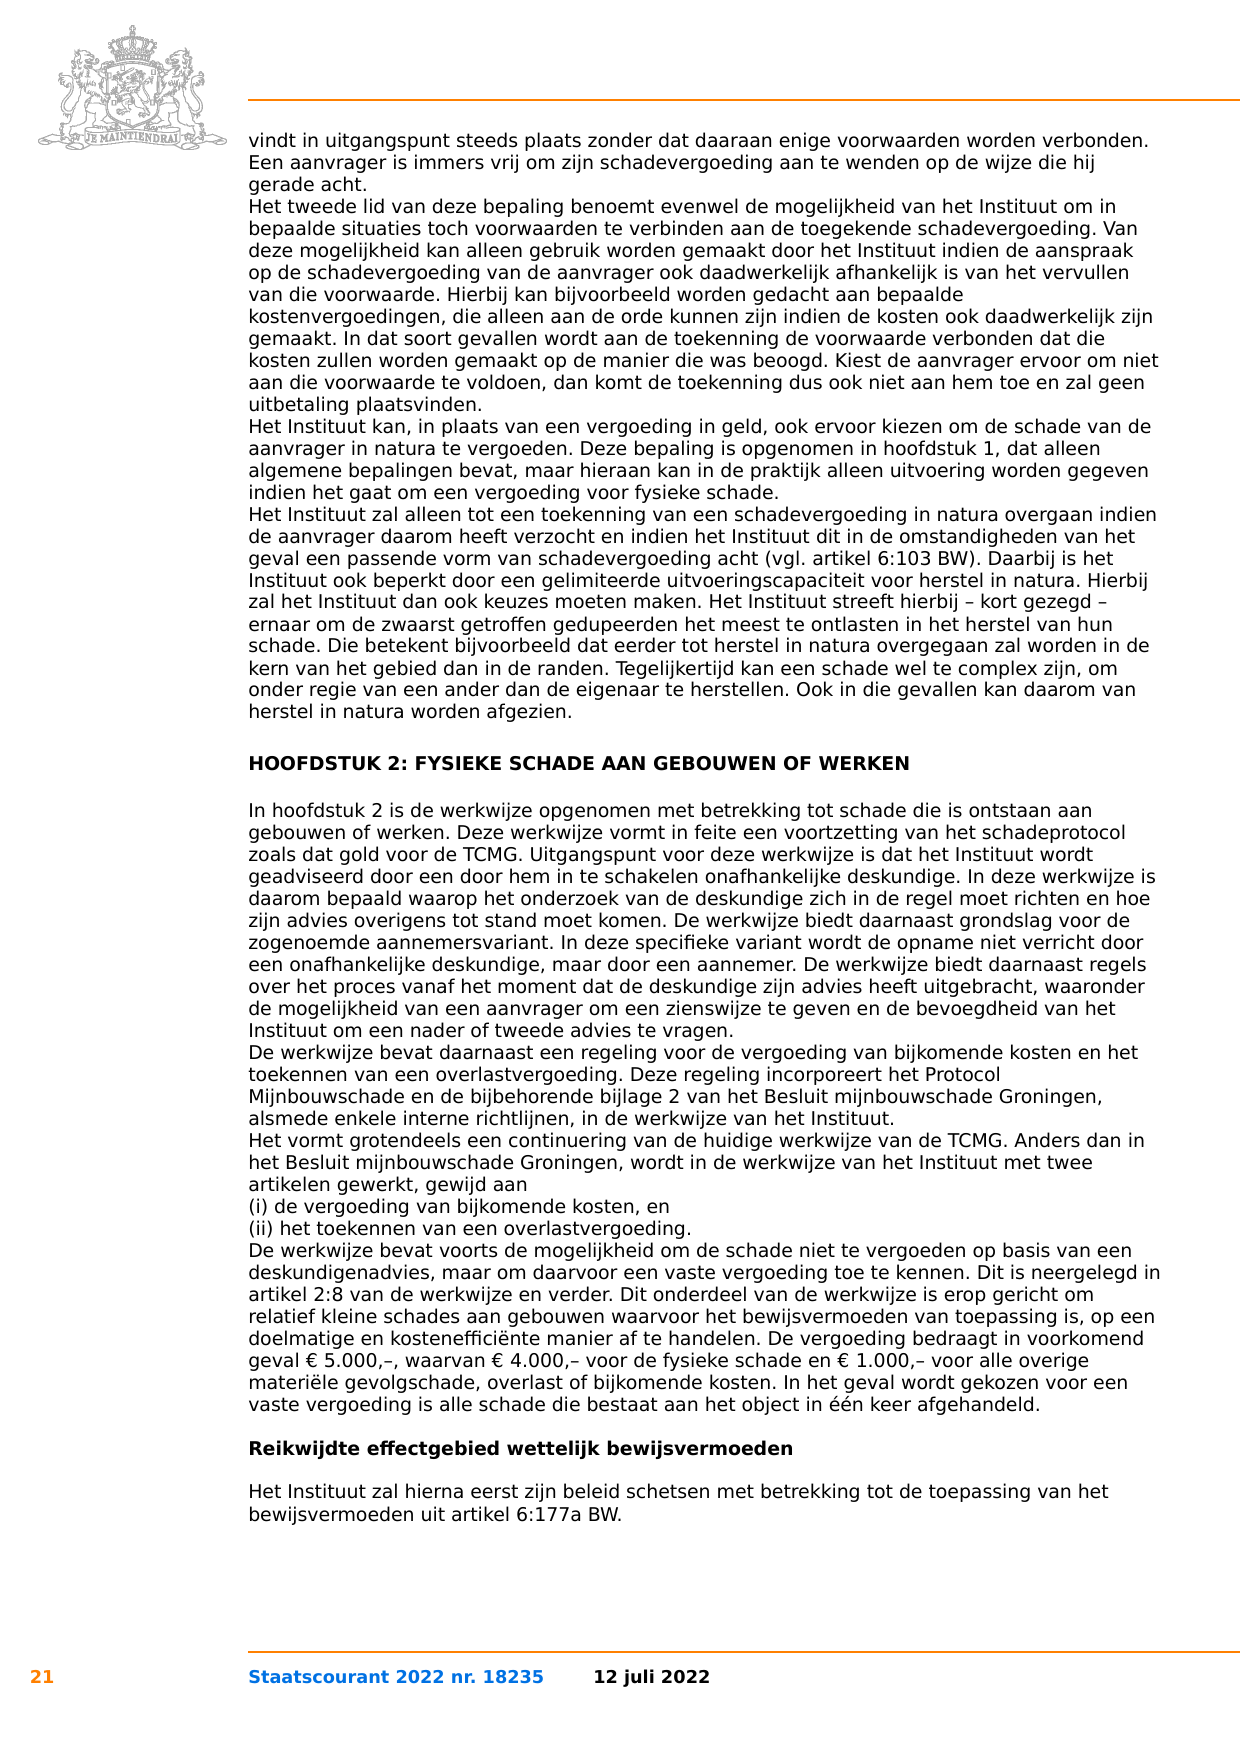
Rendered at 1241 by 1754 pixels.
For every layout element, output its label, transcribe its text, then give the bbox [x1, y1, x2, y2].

text Het Instituut kan, in plaats van een vergoeding in geld, ook ervoor kiezen om de schade van de aanvrager in natura te vergoeden. Deze bepaling is opgenomen in hoofdstuk 1, dat alleen algemene bepalingen bevat, maar hieraan kan in de praktijk alleen uitvoering worden gegeven indien het gaat om een vergoeding voor fysieke schade. [248, 416, 1163, 503]
text In hoofdstuk 2 is de werkwijze opgenomen met betrekking tot schade die is ontstaan aan gebouwen of werken. Deze werkwijze vormt in feite een voortzetting van het schadeprotocol zoals dat gold voor de TCMG. Uitgangspunt voor deze werkwijze is dat het Instituut wordt geadviseerd door een door hem in te schakelen onafhankelijke deskundige. In deze werkwijze is daarom bepaald waarop het onderzoek van de deskundige zich in de regel moet richten en hoe zijn advies overigens tot stand moet komen. De werkwijze biedt daarnaast grondslag voor de zogenoemde aannemersvariant. In deze specifieke variant wordt de opname niet verricht door een onafhankelijke deskundige, maar door een aannemer. De werkwijze biedt daarnaast regels over het proces vanaf het moment dat de deskundige zijn advies heeft uitgebracht, waaronder de mogelijkheid van een aanvrager om een zienswijze te geven en de bevoegdheid van het Instituut om een nader of tweede advies te vragen. [248, 800, 1163, 1042]
subtitle Reikwijdte effectgebied wettelijk bewijsvermoeden [248, 1438, 1163, 1459]
text Het Instituut zal alleen tot een toekenning van een schadevergoeding in natura overgaan indien de aanvrager daarom heeft verzocht en indien het Instituut dit in de omstandigheden van het geval een passende vorm van schadevergoeding acht (vgl. artikel 6:103 BW). Daarbij is het Instituut ook beperkt door een gelimiteerde uitvoeringscapaciteit voor herstel in natura. Hierbij zal het Instituut dan ook keuzes moeten maken. Het Instituut streeft hierbij – kort gezegd – ernaar om de zwaarst getroffen gedupeerden het meest te ontlasten in het herstel van hun schade. Die betekent bijvoorbeeld dat eerder tot herstel in natura overgegaan zal worden in de kern van het gebied dan in de randen. Tegelijkertijd kan een schade wel te complex zijn, om onder regie van een ander dan de eigenaar te herstellen. Ook in die gevallen kan daarom van herstel in natura worden afgezien. [248, 503, 1163, 723]
text Het vormt grotendeels een continuering van de huidige werkwijze van de TCMG. Anders dan in het Besluit mijnbouwschade Groningen, wordt in de werkwijze van het Instituut met twee artikelen gewerkt, gewijd aan [248, 1130, 1163, 1196]
text vindt in uitgangspunt steeds plaats zonder dat daaraan enige voorwaarden worden verbonden. Een aanvrager is immers vrij om zijn schadevergoeding aan te wenden op de wijze die hij gerade acht. [248, 130, 1163, 196]
picture [38, 25, 227, 150]
text Het Instituut zal hierna eerst zijn beleid schetsen met betrekking tot de toepassing van het bewijsvermoeden uit artikel 6:177a BW. [248, 1481, 1163, 1525]
text (i) de vergoeding van bijkomende kosten, en [248, 1196, 1163, 1218]
subtitle HOOFDSTUK 2: FYSIEKE SCHADE AAN GEBOUWEN OF WERKEN [248, 753, 1163, 775]
text (ii) het toekennen van een overlastvergoeding. [248, 1218, 1163, 1240]
text Het tweede lid van deze bepaling benoemt evenwel de mogelijkheid van het Instituut om in bepaalde situaties toch voorwaarden te verbinden aan de toegekende schadevergoeding. Van deze mogelijkheid kan alleen gebruik worden gemaakt door het Instituut indien de aanspraak op de schadevergoeding van de aanvrager ook daadwerkelijk afhankelijk is van het vervullen van die voorwaarde. Hierbij kan bijvoorbeeld worden gedacht aan bepaalde kostenvergoedingen, die alleen aan de orde kunnen zijn indien de kosten ook daadwerkelijk zijn gemaakt. In dat soort gevallen wordt aan de toekenning de voorwaarde verbonden dat die kosten zullen worden gemaakt op de manier die was beoogd. Kiest de aanvrager ervoor om niet aan die voorwaarde te voldoen, dan komt de toekenning dus ook niet aan hem toe en zal geen uitbetaling plaatsvinden. [248, 196, 1163, 416]
text De werkwijze bevat voorts de mogelijkheid om de schade niet te vergoeden op basis van een deskundigenadvies, maar om daarvoor een vaste vergoeding toe te kennen. Dit is neergelegd in artikel 2:8 van de werkwijze en verder. Dit onderdeel van de werkwijze is erop gericht om relatief kleine schades aan gebouwen waarvoor het bewijsvermoeden van toepassing is, op een doelmatige en kostenefficiënte manier af te handelen. De vergoeding bedraagt in voorkomend geval € 5.000,–, waarvan € 4.000,– voor de fysieke schade en € 1.000,– voor alle overige materiële gevolgschade, overlast of bijkomende kosten. In het geval wordt gekozen voor een vaste vergoeding is alle schade die bestaat aan het object in één keer afgehandeld. [248, 1240, 1163, 1416]
text De werkwijze bevat daarnaast een regeling voor de vergoeding van bijkomende kosten en het toekennen van een overlastvergoeding. Deze regeling incorporeert het Protocol Mijnbouwschade en de bijbehorende bijlage 2 van het Besluit mijnbouwschade Groningen, alsmede enkele interne richtlijnen, in de werkwijze van het Instituut. [248, 1042, 1163, 1130]
